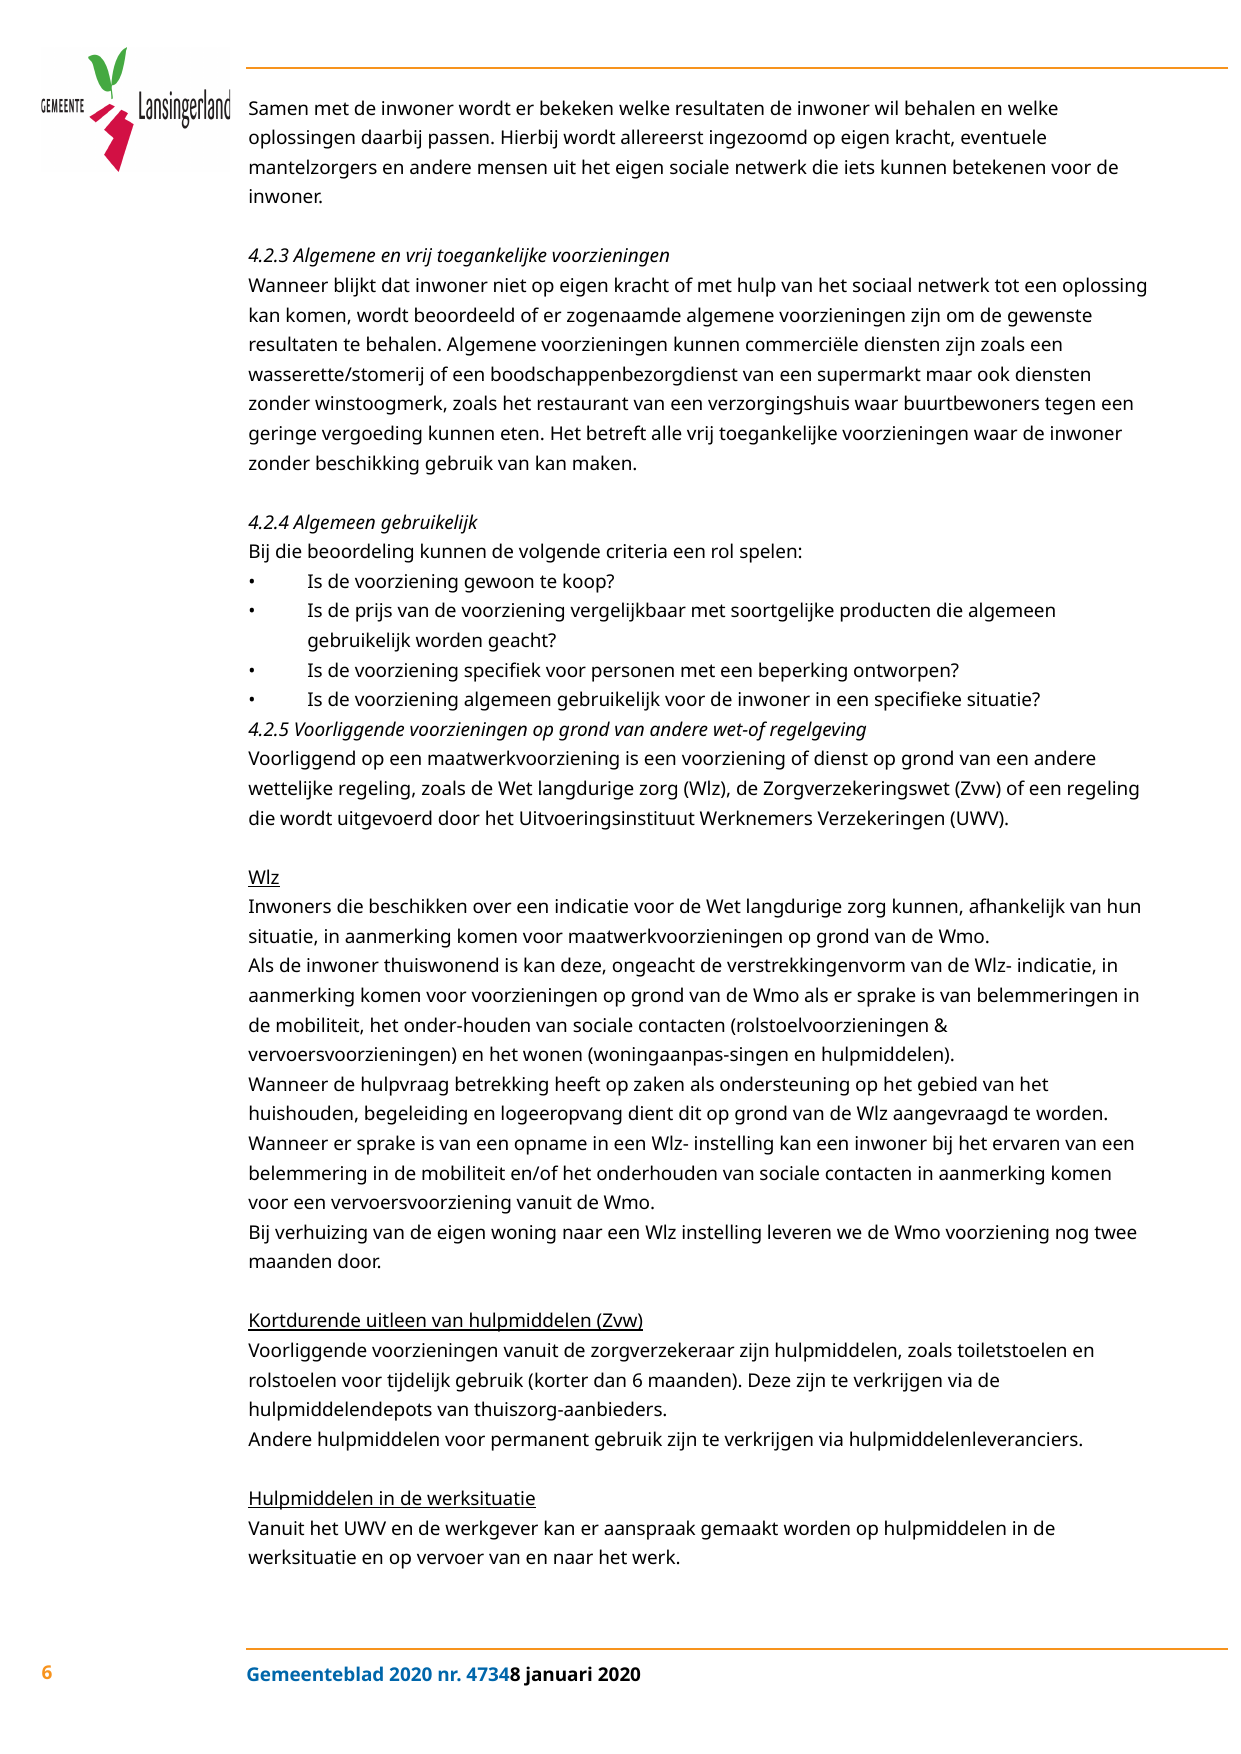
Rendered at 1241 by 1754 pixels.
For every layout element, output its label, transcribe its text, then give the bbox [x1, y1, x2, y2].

picture [41, 47, 231, 172]
text Wanneer blijkt dat inwoner niet op eigen kracht of met hulp van het sociaal netwerk tot een oplossing kan komen, wordt beoordeeld of er zogenaamde algemene voorzieningen zijn om de gewenste resultaten te behalen. Algemene voorzieningen kunnen commerciële diensten zijn zoals een wasserette/stomerij of een boodschappenbezorgdienst van een supermarkt maar ook diensten zonder winstoogmerk, zoals het restaurant van een verzorgingshuis waar buurtbewoners tegen een geringe vergoeding kunnen eten. Het betreft alle vrij toegankelijke voorzieningen waar de inwoner zonder beschikking gebruik van kan maken. [248, 272, 1152, 476]
text 4.2.3 Algemene en vrij toegankelijke voorzieningen [248, 243, 1152, 268]
text Hulpmiddelen in de werksituatie [248, 1485, 1152, 1511]
text Bij die beoordeling kunnen de volgende criteria een rol spelen: [248, 538, 1152, 564]
text Wanneer de hulpvraag betrekking heeft op zaken als ondersteuning op het gebied van het huishouden, begeleiding en logeeropvang dient dit op grond van de Wlz aangevraagd te worden. [248, 1071, 1152, 1126]
text Voorliggende voorzieningen vanuit de zorgverzekeraar zijn hulpmiddelen, zoals toiletstoelen en rolstoelen voor tijdelijk gebruik (korter dan 6 maanden). Deze zijn te verkrijgen via de hulpmiddelendepots van thuiszorg-aanbieders. [248, 1337, 1152, 1422]
text Wlz [248, 864, 1152, 890]
text Kortdurende uitleen van hulpmiddelen (Zvw) [248, 1308, 1152, 1333]
list Is de voorziening gewoon te koop? [248, 568, 1152, 594]
list Is de voorziening algemeen gebruikelijk voor de inwoner in een specifieke situatie? [248, 686, 1152, 712]
text Voorliggend op een maatwerkvoorziening is een voorziening of dienst op grond van een andere wettelijke regeling, zoals de Wet langdurige zorg (Wlz), de Zorgverzekeringswet (Zvw) of een regeling die wordt uitgevoerd door het Uitvoeringsinstituut Werknemers Verzekeringen (UWV). [248, 746, 1152, 831]
text Inwoners die beschikken over een indicatie voor de Wet langdurige zorg kunnen, afhankelijk van hun situatie, in aanmerking komen voor maatwerkvoorzieningen op grond van de Wmo. [248, 893, 1152, 949]
text Samen met de inwoner wordt er bekeken welke resultaten de inwoner wil behalen en welke oplossingen daarbij passen. Hierbij wordt allereerst ingezoomd op eigen kracht, eventuele mantelzorgers en andere mensen uit het eigen sociale netwerk die iets kunnen betekenen voor de inwoner. [248, 95, 1152, 209]
text Wanneer er sprake is van een opname in een Wlz- instelling kan een inwoner bij het ervaren van een belemmering in de mobiliteit en/of het onderhouden van sociale contacten in aanmerking komen voor een vervoersvoorziening vanuit de Wmo. [248, 1130, 1152, 1215]
text Vanuit het UWV en de werkgever kan er aanspraak gemaakt worden op hulpmiddelen in de werksituatie en op vervoer van en naar het werk. [248, 1515, 1152, 1570]
text Andere hulpmiddelen voor permanent gebruik zijn te verkrijgen via hulpmiddelenleveranciers. [248, 1426, 1152, 1452]
text Als de inwoner thuiswonend is kan deze, ongeacht de verstrekkingenvorm van de Wlz- indicatie, in aanmerking komen voor voorzieningen op grond van de Wmo als er sprake is van belemmeringen in de mobiliteit, het onder-houden van sociale contacten (rolstoelvoorzieningen & vervoersvoorzieningen) en het wonen (woningaanpas-singen en hulpmiddelen). [248, 953, 1152, 1067]
list Is de voorziening specifiek voor personen met een beperking ontworpen? [248, 657, 1152, 683]
text 4.2.4 Algemeen gebruikelijk [248, 509, 1152, 535]
text Bij verhuizing van de eigen woning naar een Wlz instelling leveren we de Wmo voorziening nog twee maanden door. [248, 1219, 1152, 1274]
text 4.2.5 Voorliggende voorzieningen op grond van andere wet-of regelgeving [248, 716, 1152, 742]
list Is de prijs van de voorziening vergelijkbaar met soortgelijke producten die algemeen gebruikelijk worden geacht? [248, 598, 1152, 653]
